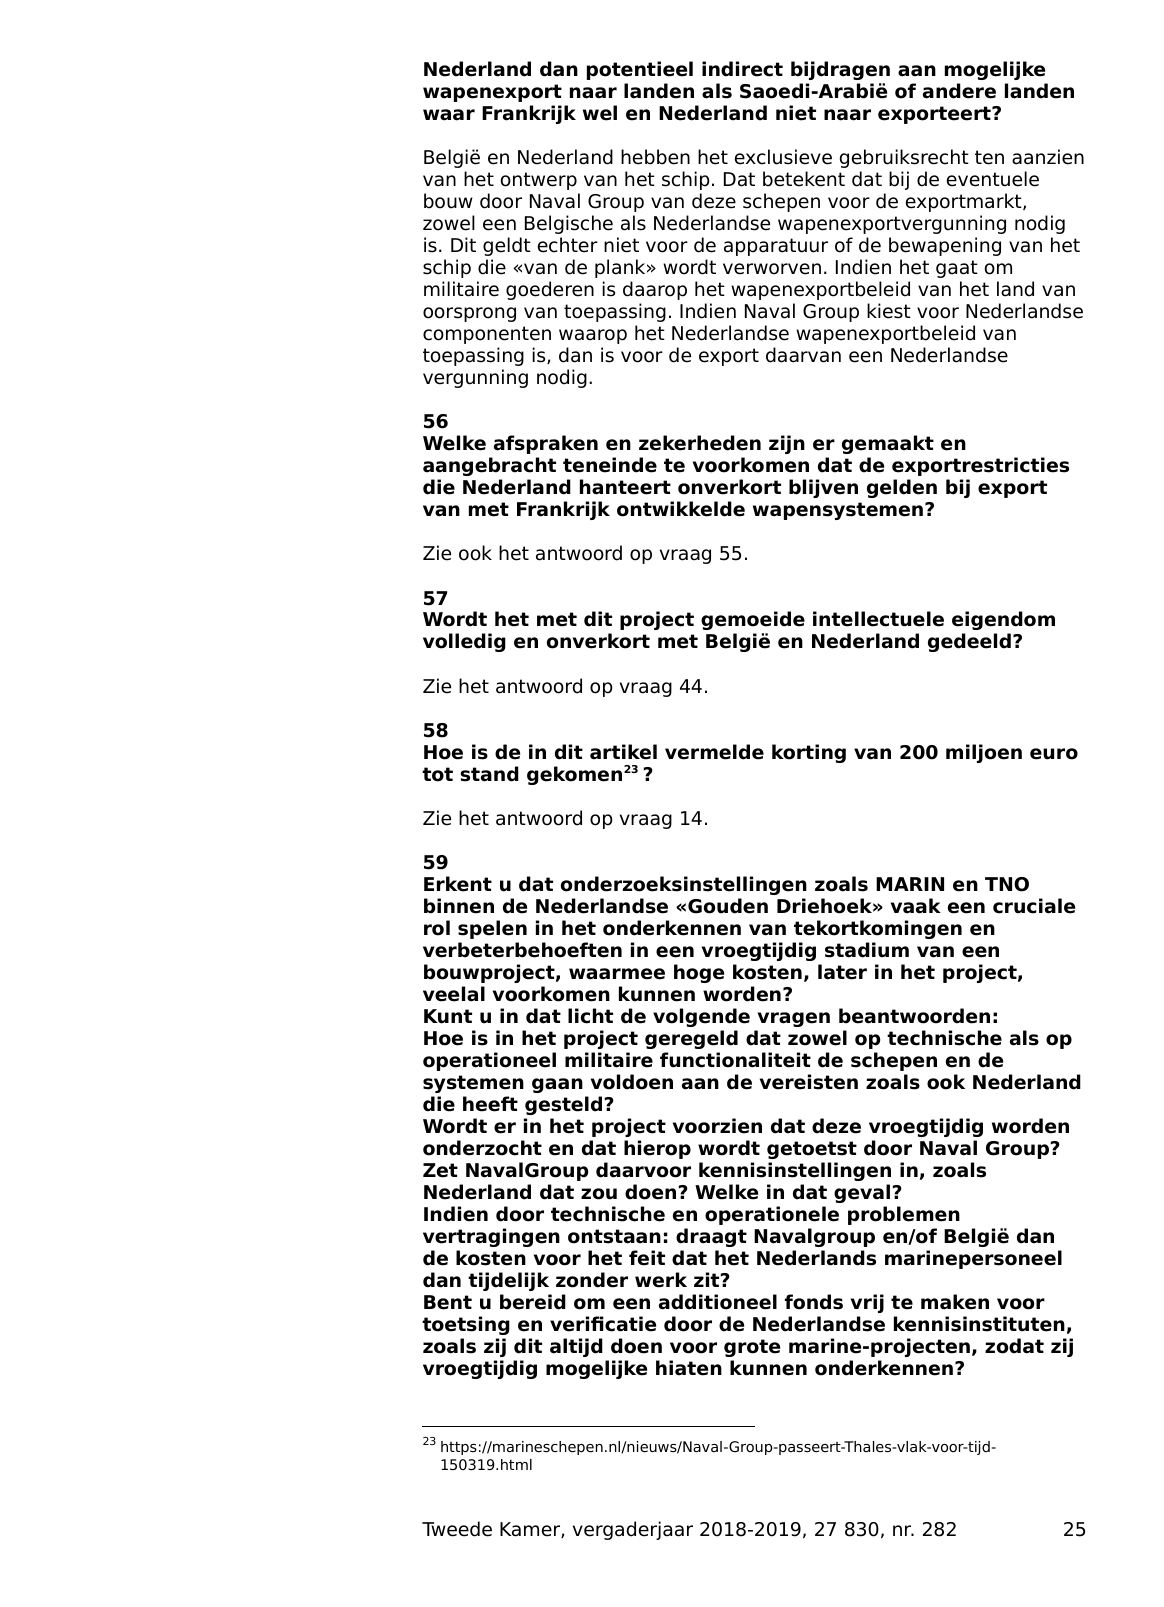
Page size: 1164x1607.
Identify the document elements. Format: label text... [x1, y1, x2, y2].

text Erkent u dat onderzoeksinstellingen zoals MARIN en TNO binnen de Nederlandse «Gouden Driehoek» vaak een cruciale rol spelen in het onderkennen van tekortkomingen en verbeterbehoeften in een vroegtijdig stadium van een bouwproject, waarmee hoge kosten, later in het project, veelal voorkomen kunnen worden? [422, 874, 1087, 1006]
text Wordt het met dit project gemoeide intellectuele eigendom volledig en onverkort met België en Nederland gedeeld? [422, 609, 1087, 653]
text Bent u bereid om een additioneel fonds vrij te maken voor toetsing en verificatie door de Nederlandse kennisinstituten, zoals zij dit altijd doen voor grote marine-projecten, zodat zij vroegtijdig mogelijke hiaten kunnen onderkennen? [422, 1292, 1087, 1379]
text 58 [422, 720, 1087, 742]
text 57 [422, 587, 1087, 609]
text Kunt u in dat licht de volgende vragen beantwoorden: [422, 1006, 1087, 1028]
text Zie ook het antwoord op vraag 55. [422, 543, 1087, 565]
text Zie het antwoord op vraag 14. [422, 808, 1087, 830]
text Hoe is in het project geregeld dat zowel op technische als op operationeel militaire functionaliteit de schepen en de systemen gaan voldoen aan de vereisten zoals ook Nederland die heeft gesteld? [422, 1028, 1087, 1116]
text Indien door technische en operationele problemen vertragingen ontstaan: draagt Navalgroup en/of België dan de kosten voor het feit dat het Nederlands marinepersoneel dan tijdelijk zonder werk zit? [422, 1204, 1087, 1292]
text België en Nederland hebben het exclusieve gebruiksrecht ten aanzien van het ontwerp van het schip. Dat betekent dat bij de eventuele bouw door Naval Group van deze schepen voor de exportmarkt, zowel een Belgische als Nederlandse wapenexportvergunning nodig is. Dit geldt echter niet voor de apparatuur of de bewapening van het schip die «van de plank» wordt verworven. Indien het gaat om militaire goederen is daarop het wapenexportbeleid van het land van oorsprong van toepassing. Indien Naval Group kiest voor Nederlandse componenten waarop het Nederlandse wapenexportbeleid van toepassing is, dan is voor de export daarvan een Nederlandse vergunning nodig. [422, 147, 1087, 389]
text Welke afspraken en zekerheden zijn er gemaakt en aangebracht teneinde te voorkomen dat de exportrestricties die Nederland hanteert onverkort blijven gelden bij export van met Frankrijk ontwikkelde wapensystemen? [422, 433, 1087, 521]
text Nederland dan potentieel indirect bijdragen aan mogelijke wapenexport naar landen als Saoedi-Arabië of andere landen waar Frankrijk wel en Nederland niet naar exporteert? [422, 59, 1087, 125]
text https://marineschepen.nl/nieuws/Naval-Group-passeert-Thales-vlak-voor-tijd-150319.html [422, 1435, 1087, 1474]
text 59 [422, 852, 1087, 874]
text Hoe is de in dit artikel vermelde korting van 200 miljoen euro tot stand gekomen? [422, 742, 1087, 786]
text 56 [422, 411, 1087, 433]
text Wordt er in het project voorzien dat deze vroegtijdig worden onderzocht en dat hierop wordt getoetst door Naval Group? Zet NavalGroup daarvoor kennisinstellingen in, zoals Nederland dat zou doen? Welke in dat geval? [422, 1116, 1087, 1204]
text Zie het antwoord op vraag 44. [422, 676, 1087, 697]
